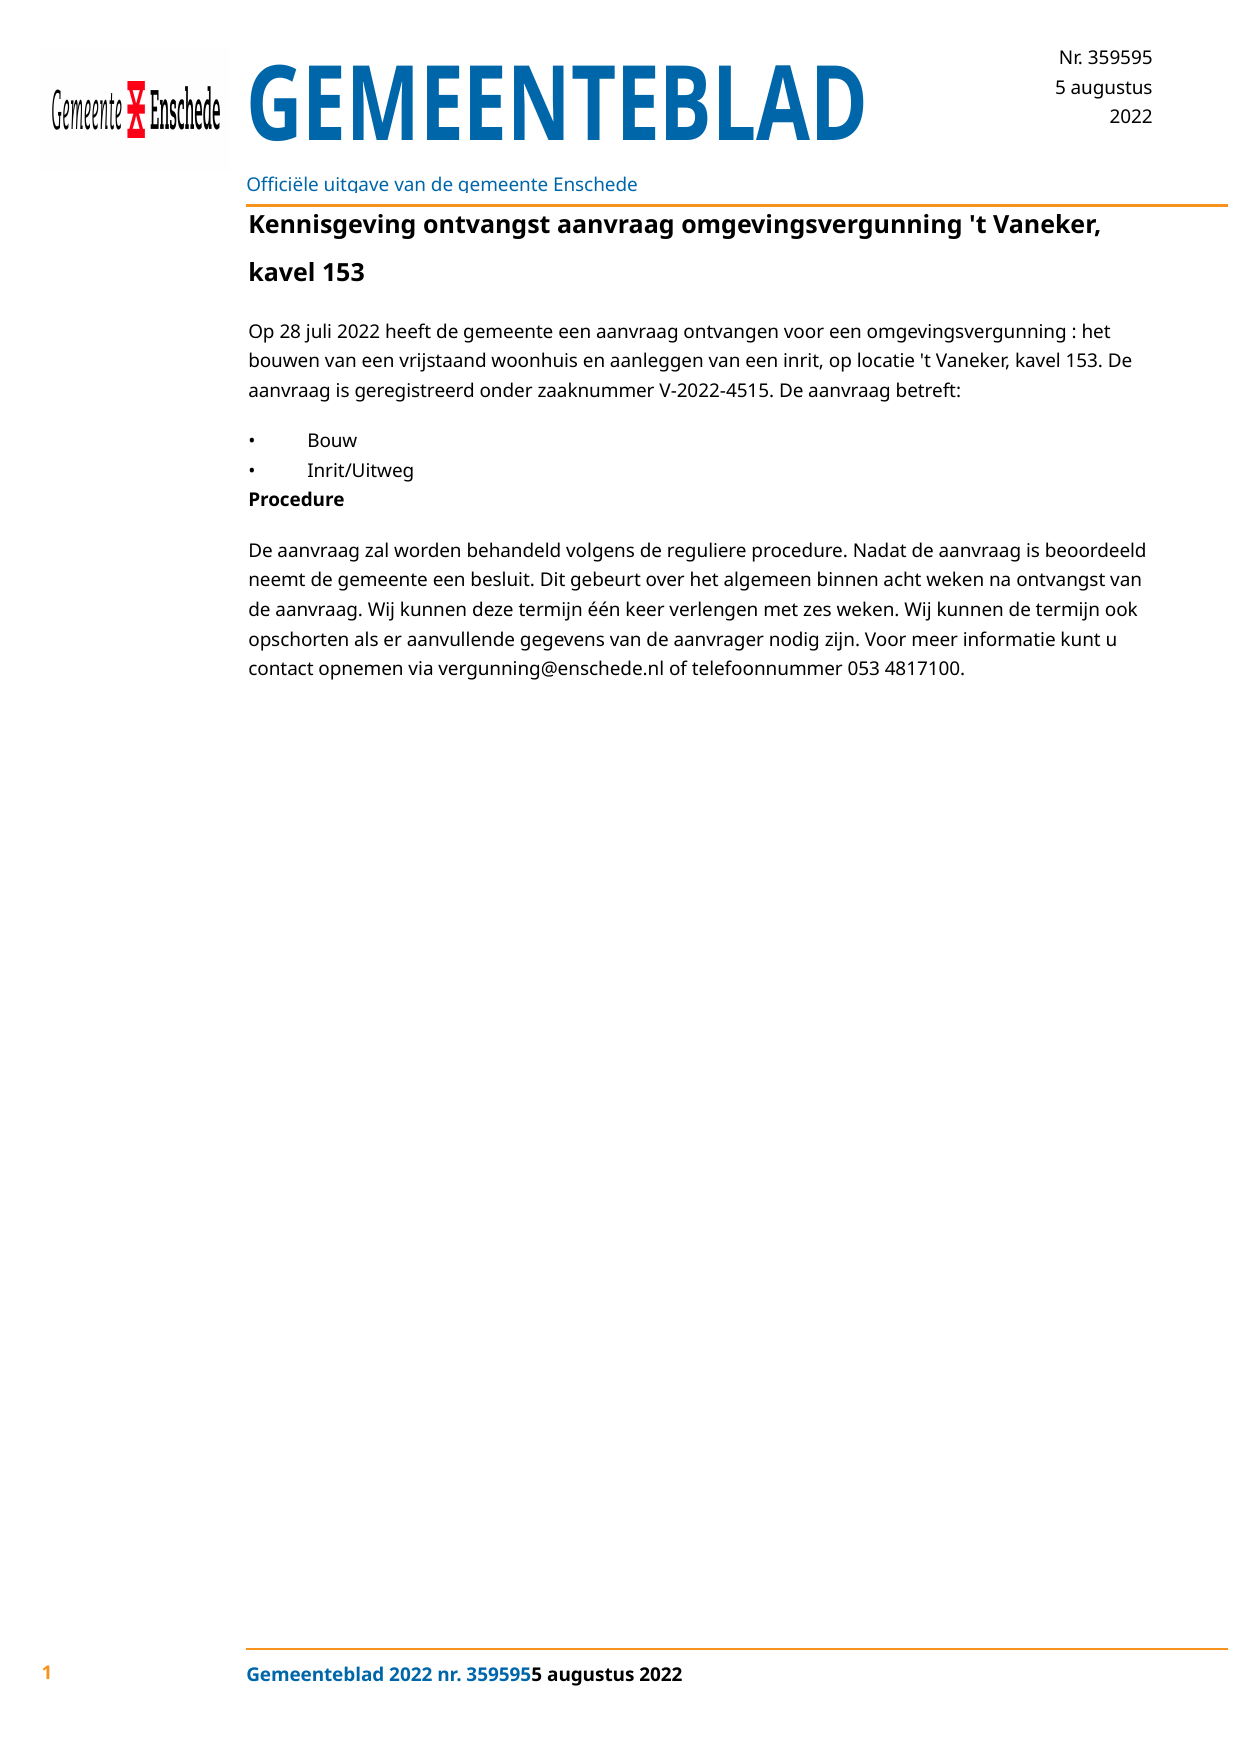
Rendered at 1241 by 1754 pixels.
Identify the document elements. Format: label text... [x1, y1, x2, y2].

text Op 28 juli 2022 heeft de gemeente een aanvraag ontvangen voor een omgevingsvergunning : het bouwen van een vrijstaand woonhuis en aanleggen van een inrit, op locatie 't Vaneker, kavel 153. De aanvraag is geregistreerd onder zaaknummer V-2022-4515. De aanvraag betreft: [248, 318, 1152, 403]
picture [41, 47, 231, 172]
list Inrit/Uitweg [248, 457, 1152, 483]
list Bouw [248, 427, 1152, 453]
text De aanvraag zal worden behandeld volgens de reguliere procedure. Nadat de aanvraag is beoordeeld neemt de gemeente een besluit. Dit gebeurt over het algemeen binnen acht weken na ontvangst van de aanvraag. Wij kunnen deze termijn één keer verlengen met zes weken. Wij kunnen de termijn ook opschorten als er aanvullende gegevens van de aanvrager nodig zijn. Voor meer informatie kunt u contact opnemen via vergunning@enschede.nl of telefoonnummer 053 4817100. [248, 537, 1152, 681]
text Procedure [248, 487, 1152, 512]
text Kennisgeving ontvangst aanvraag omgevingsvergunning 't Vaneker, kavel 153 [248, 207, 1152, 288]
